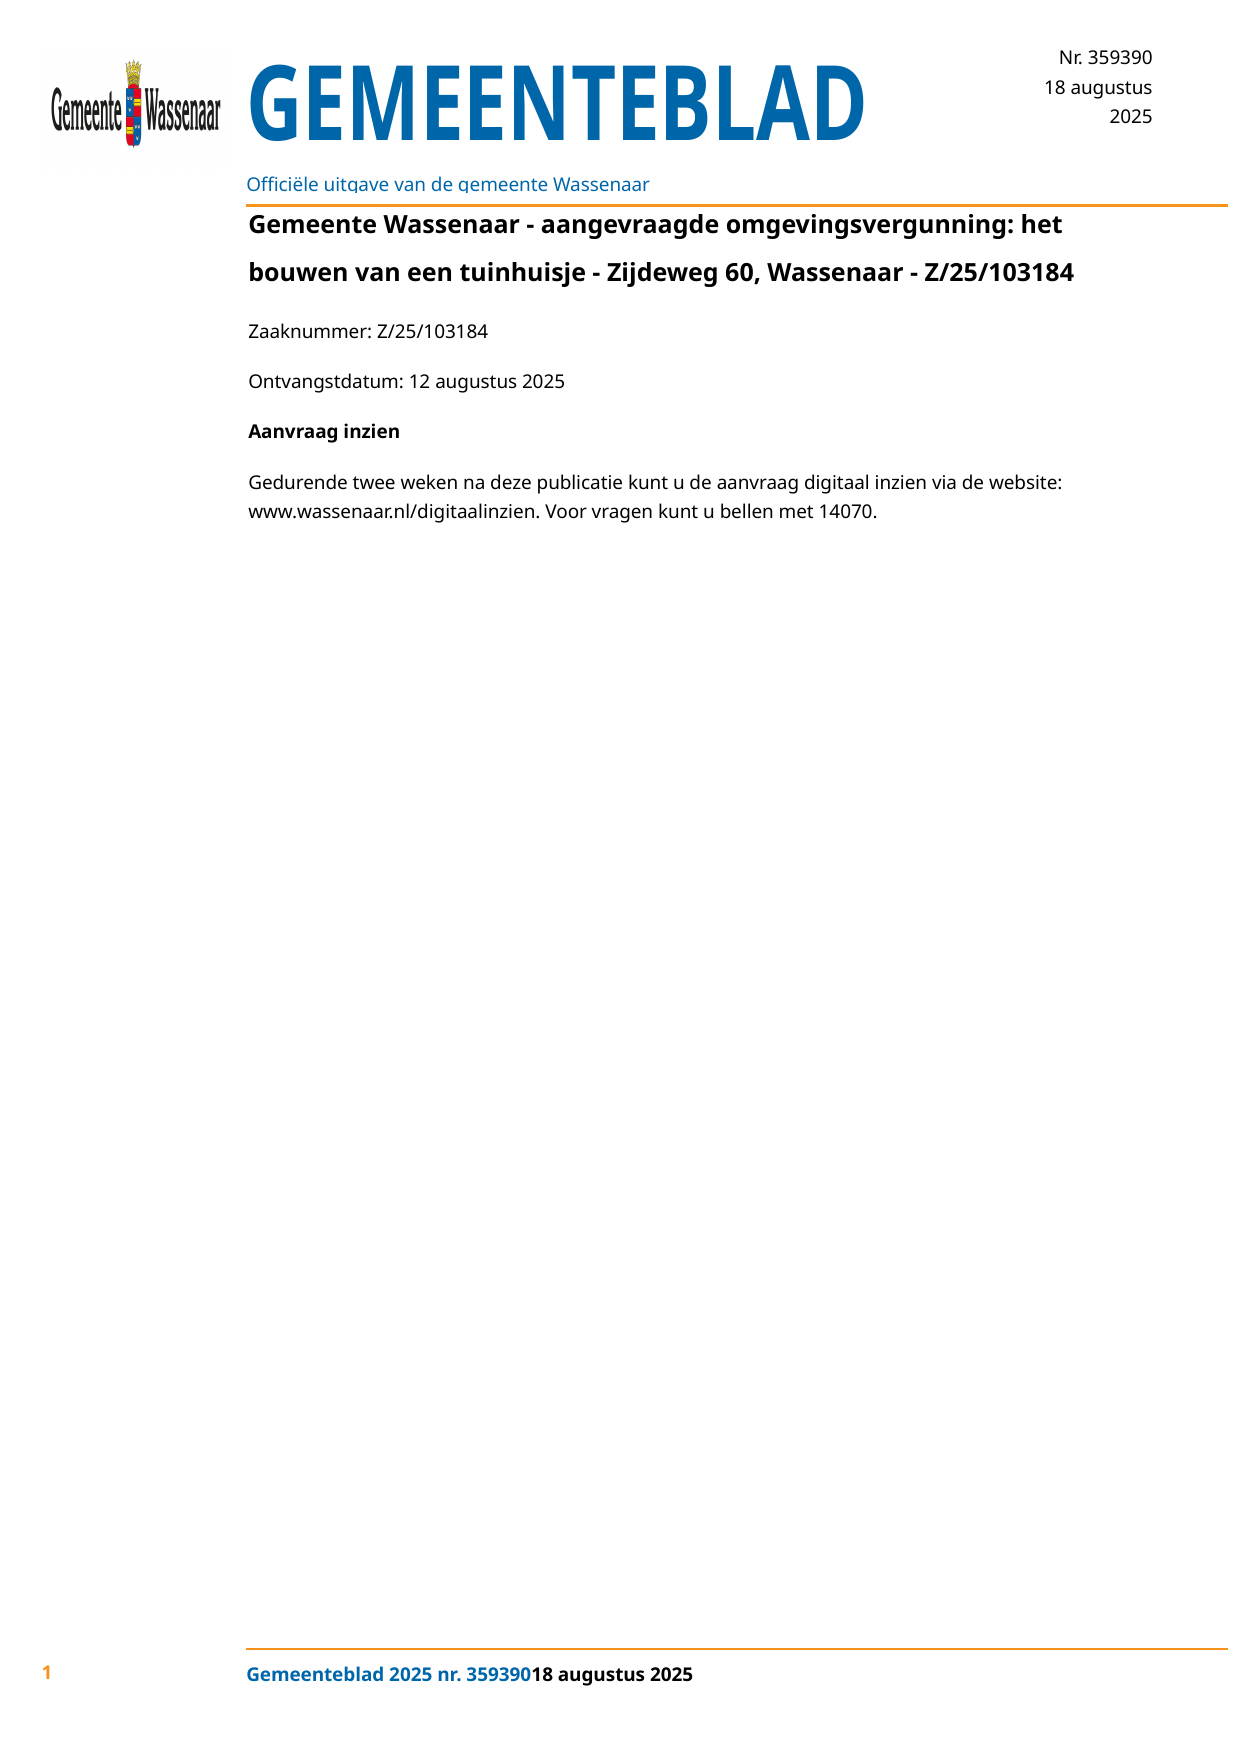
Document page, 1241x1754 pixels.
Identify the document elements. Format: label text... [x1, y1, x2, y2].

text Ontvangstdatum: 12 augustus 2025 [248, 368, 1152, 394]
text Aanvraag inzien [248, 419, 1152, 444]
picture [41, 47, 231, 172]
text Gedurende twee weken na deze publicatie kunt u de aanvraag digitaal inzien via de website: www.wassenaar.nl/digitaalinzien. Voor vragen kunt u bellen met 14070. [248, 469, 1152, 524]
text Zaaknummer: Z/25/103184 [248, 318, 1152, 344]
text Gemeente Wassenaar - aangevraagde omgevingsvergunning: het bouwen van een tuinhuisje - Zijdeweg 60, Wassenaar - Z/25/103184 [248, 207, 1152, 288]
